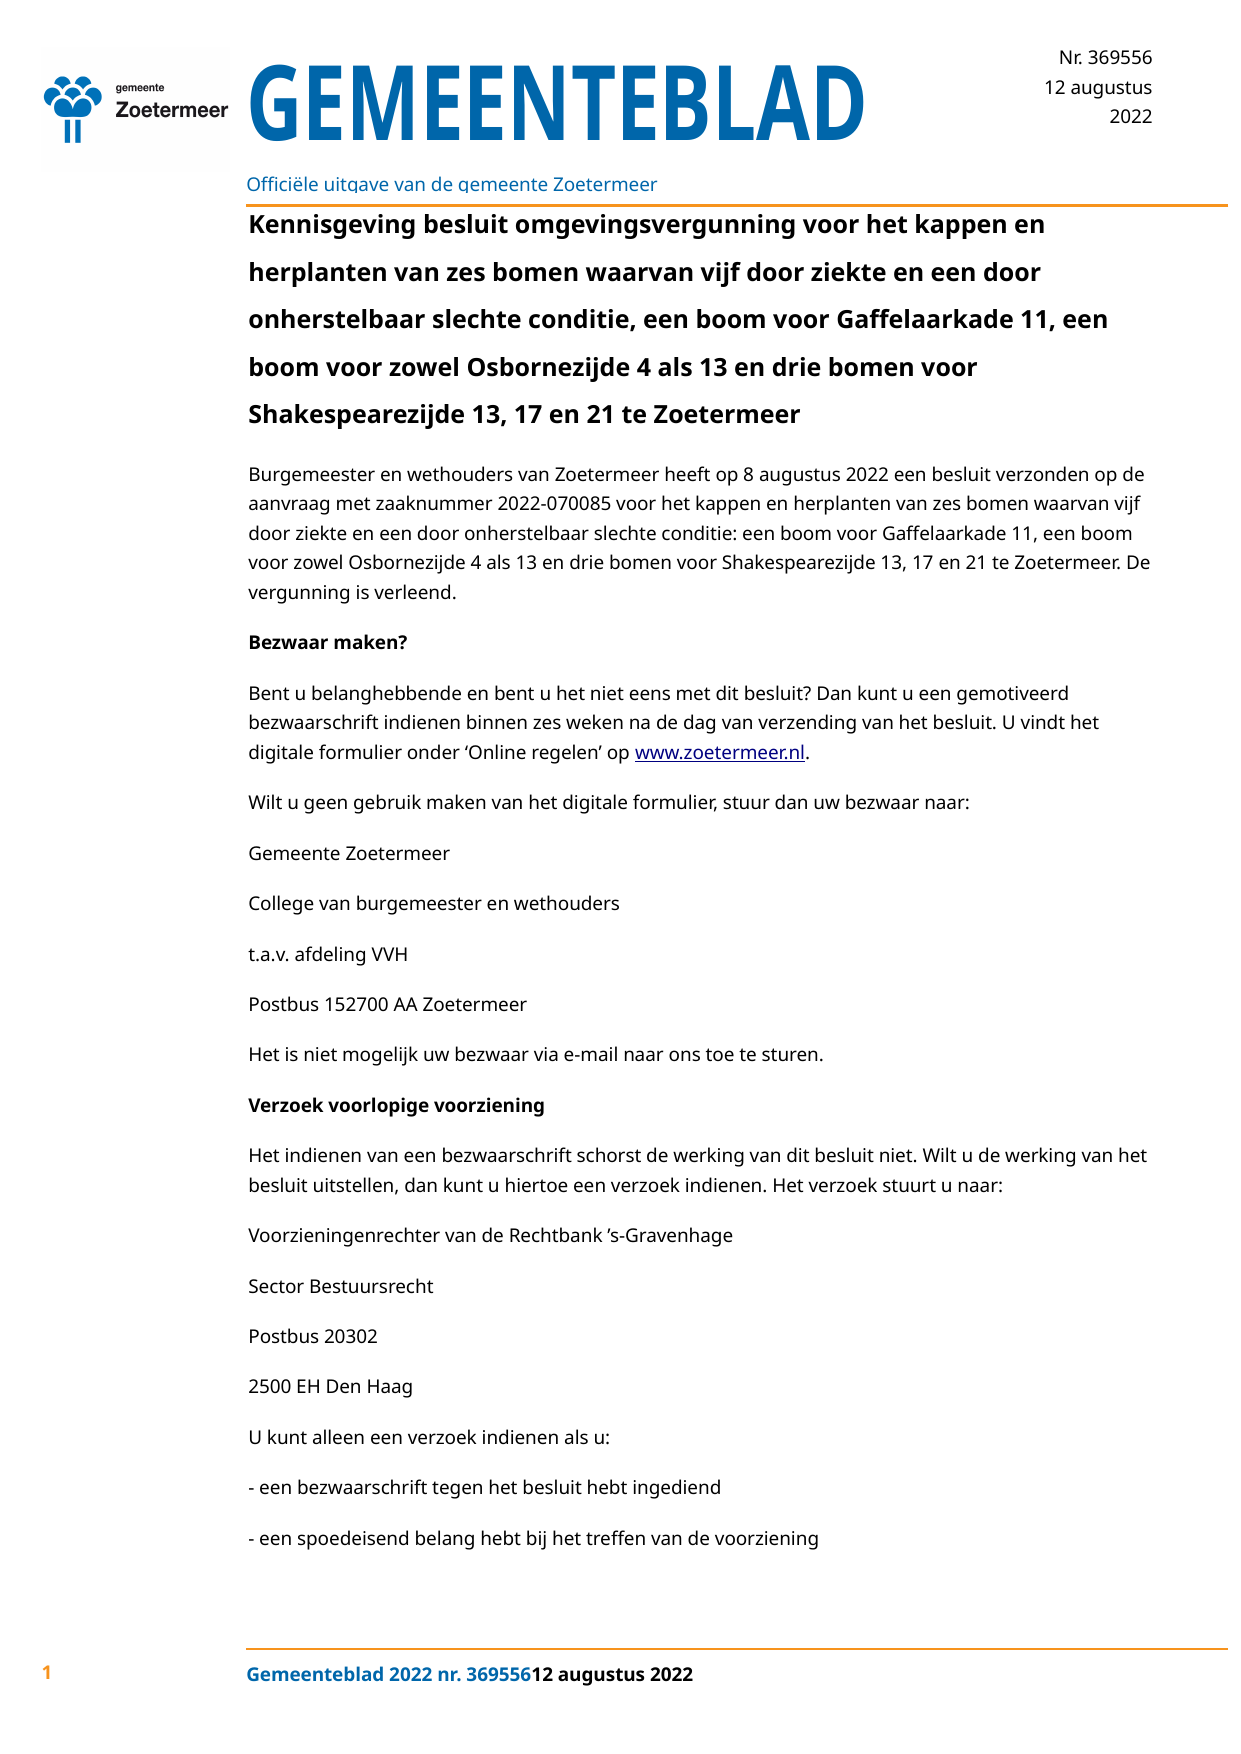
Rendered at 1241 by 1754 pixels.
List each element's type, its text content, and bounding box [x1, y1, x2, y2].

text - een spoedeisend belang hebt bij het treffen van de voorziening [248, 1525, 1152, 1551]
text t.a.v. afdeling VVH [248, 941, 1152, 966]
text U kunt alleen een verzoek indienen als u: [248, 1424, 1152, 1450]
text Het indienen van een bezwaarschrift schorst de werking van dit besluit niet. Wilt u de werking van het besluit uitstellen, dan kunt u hiertoe een verzoek indienen. Het verzoek stuurt u naar: [248, 1142, 1152, 1198]
text - een bezwaarschrift tegen het besluit hebt ingediend [248, 1474, 1152, 1500]
text Burgemeester en wethouders van Zoetermeer heeft op 8 augustus 2022 een besluit verzonden op de aanvraag met zaaknummer 2022-070085 voor het kappen en herplanten van zes bomen waarvan vijf door ziekte en een door onherstelbaar slechte conditie: een boom voor Gaffelaarkade 11, een boom voor zowel Osbornezijde 4 als 13 en drie bomen voor Shakespearezijde 13, 17 en 21 te Zoetermeer. De vergunning is verleend. [248, 461, 1152, 605]
text Het is niet mogelijk uw bezwaar via e-mail naar ons toe te sturen. [248, 1042, 1152, 1067]
picture [41, 47, 231, 172]
text 2500 EH Den Haag [248, 1374, 1152, 1399]
text College van burgemeester en wethouders [248, 890, 1152, 916]
text Postbus 20302 [248, 1323, 1152, 1349]
text Gemeente Zoetermeer [248, 840, 1152, 866]
text Verzoek voorlopige voorziening [248, 1092, 1152, 1118]
text Sector Bestuursrecht [248, 1273, 1152, 1298]
text Bezwaar maken? [248, 629, 1152, 655]
text Bent u belanghebbende en bent u het niet eens met dit besluit? Dan kunt u een gemotiveerd bezwaarschrift indienen binnen zes weken na de dag van verzending van het besluit. U vindt het digitale formulier onder ‘Online regelen’ op www.zoetermeer.nl. [248, 680, 1152, 765]
text Postbus 152700 AA Zoetermeer [248, 991, 1152, 1017]
text Voorzieningenrechter van de Rechtbank ’s-Gravenhage [248, 1222, 1152, 1248]
text Wilt u geen gebruik maken van het digitale formulier, stuur dan uw bezwaar naar: [248, 789, 1152, 815]
text Kennisgeving besluit omgevingsvergunning voor het kappen en herplanten van zes bomen waarvan vijf door ziekte en een door onherstelbaar slechte conditie, een boom voor Gaffelaarkade 11, een boom voor zowel Osbornezijde 4 als 13 en drie bomen voor Shakespearezijde 13, 17 en 21 te Zoetermeer [248, 207, 1152, 431]
